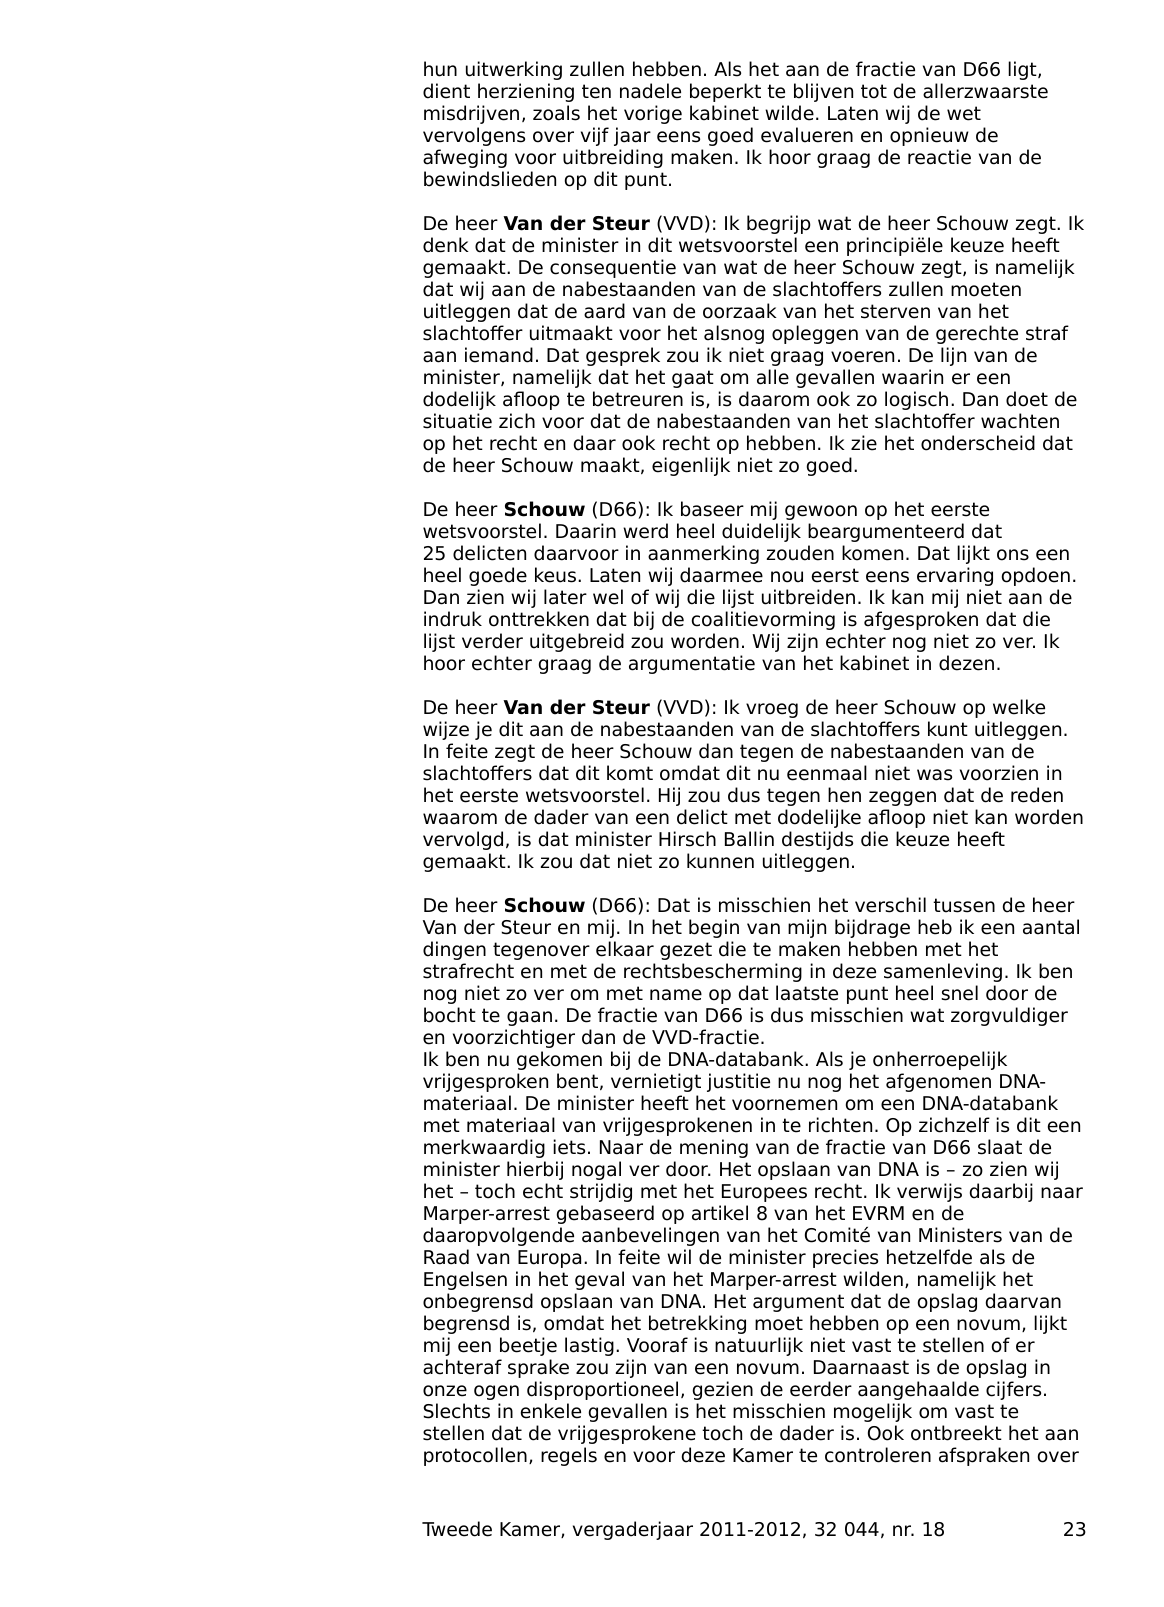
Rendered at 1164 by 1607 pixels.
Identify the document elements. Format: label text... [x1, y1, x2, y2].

text De heer Van der Steur (VVD): Ik begrijp wat de heer Schouw zegt. Ik denk dat de minister in dit wetsvoorstel een principiële keuze heeft gemaakt. De consequentie van wat de heer Schouw zegt, is namelijk dat wij aan de nabestaanden van de slachtoffers zullen moeten uitleggen dat de aard van de oorzaak van het sterven van het slachtoffer uitmaakt voor het alsnog opleggen van de gerechte straf aan iemand. Dat gesprek zou ik niet graag voeren. De lijn van de minister, namelijk dat het gaat om alle gevallen waarin er een dodelijk afloop te betreuren is, is daarom ook zo logisch. Dan doet de situatie zich voor dat de nabestaanden van het slachtoffer wachten op het recht en daar ook recht op hebben. Ik zie het onderscheid dat de heer Schouw maakt, eigenlijk niet zo goed. [422, 213, 1087, 477]
text hun uitwerking zullen hebben. Als het aan de fractie van D66 ligt, dient herziening ten nadele beperkt te blijven tot de allerzwaarste misdrijven, zoals het vorige kabinet wilde. Laten wij de wet vervolgens over vijf jaar eens goed evalueren en opnieuw de afweging voor uitbreiding maken. Ik hoor graag de reactie van de bewindslieden op dit punt. [422, 59, 1087, 191]
text De heer Van der Steur (VVD): Ik vroeg de heer Schouw op welke wijze je dit aan de nabestaanden van de slachtoffers kunt uitleggen. In feite zegt de heer Schouw dan tegen de nabestaanden van de slachtoffers dat dit komt omdat dit nu eenmaal niet was voorzien in het eerste wetsvoorstel. Hij zou dus tegen hen zeggen dat de reden waarom de dader van een delict met dodelijke afloop niet kan worden vervolgd, is dat minister Hirsch Ballin destijds die keuze heeft gemaakt. Ik zou dat niet zo kunnen uitleggen. [422, 697, 1087, 873]
text De heer Schouw (D66): Dat is misschien het verschil tussen de heer Van der Steur en mij. In het begin van mijn bijdrage heb ik een aantal dingen tegenover elkaar gezet die te maken hebben met het strafrecht en met de rechtsbescherming in deze samenleving. Ik ben nog niet zo ver om met name op dat laatste punt heel snel door de bocht te gaan. De fractie van D66 is dus misschien wat zorgvuldiger en voorzichtiger dan de VVD-fractie. [422, 895, 1087, 1049]
text Ik ben nu gekomen bij de DNA-databank. Als je onherroepelijk vrijgesproken bent, vernietigt justitie nu nog het afgenomen DNA-materiaal. De minister heeft het voornemen om een DNA-databank met materiaal van vrijgesprokenen in te richten. Op zichzelf is dit een merkwaardig iets. Naar de mening van de fractie van D66 slaat de minister hierbij nogal ver door. Het opslaan van DNA is – zo zien wij het – toch echt strijdig met het Europees recht. Ik verwijs daarbij naar Marper-arrest gebaseerd op artikel 8 van het EVRM en de daaropvolgende aanbevelingen van het Comité van Ministers van de Raad van Europa. In feite wil de minister precies hetzelfde als de Engelsen in het geval van het Marper-arrest wilden, namelijk het onbegrensd opslaan van DNA. Het argument dat de opslag daarvan begrensd is, omdat het betrekking moet hebben op een novum, lijkt mij een beetje lastig. Vooraf is natuurlijk niet vast te stellen of er achteraf sprake zou zijn van een novum. Daarnaast is de opslag in onze ogen disproportioneel, gezien de eerder aangehaalde cijfers. Slechts in enkele gevallen is het misschien mogelijk om vast te stellen dat de vrijgesprokene toch de dader is. Ook ontbreekt het aan protocollen, regels en voor deze Kamer te controleren afspraken over [422, 1049, 1087, 1467]
text De heer Schouw (D66): Ik baseer mij gewoon op het eerste wetsvoorstel. Daarin werd heel duidelijk beargumenteerd dat 25 delicten daarvoor in aanmerking zouden komen. Dat lijkt ons een heel goede keus. Laten wij daarmee nou eerst eens ervaring opdoen. Dan zien wij later wel of wij die lijst uitbreiden. Ik kan mij niet aan de indruk onttrekken dat bij de coalitievorming is afgesproken dat die lijst verder uitgebreid zou worden. Wij zijn echter nog niet zo ver. Ik hoor echter graag de argumentatie van het kabinet in dezen. [422, 499, 1087, 675]
